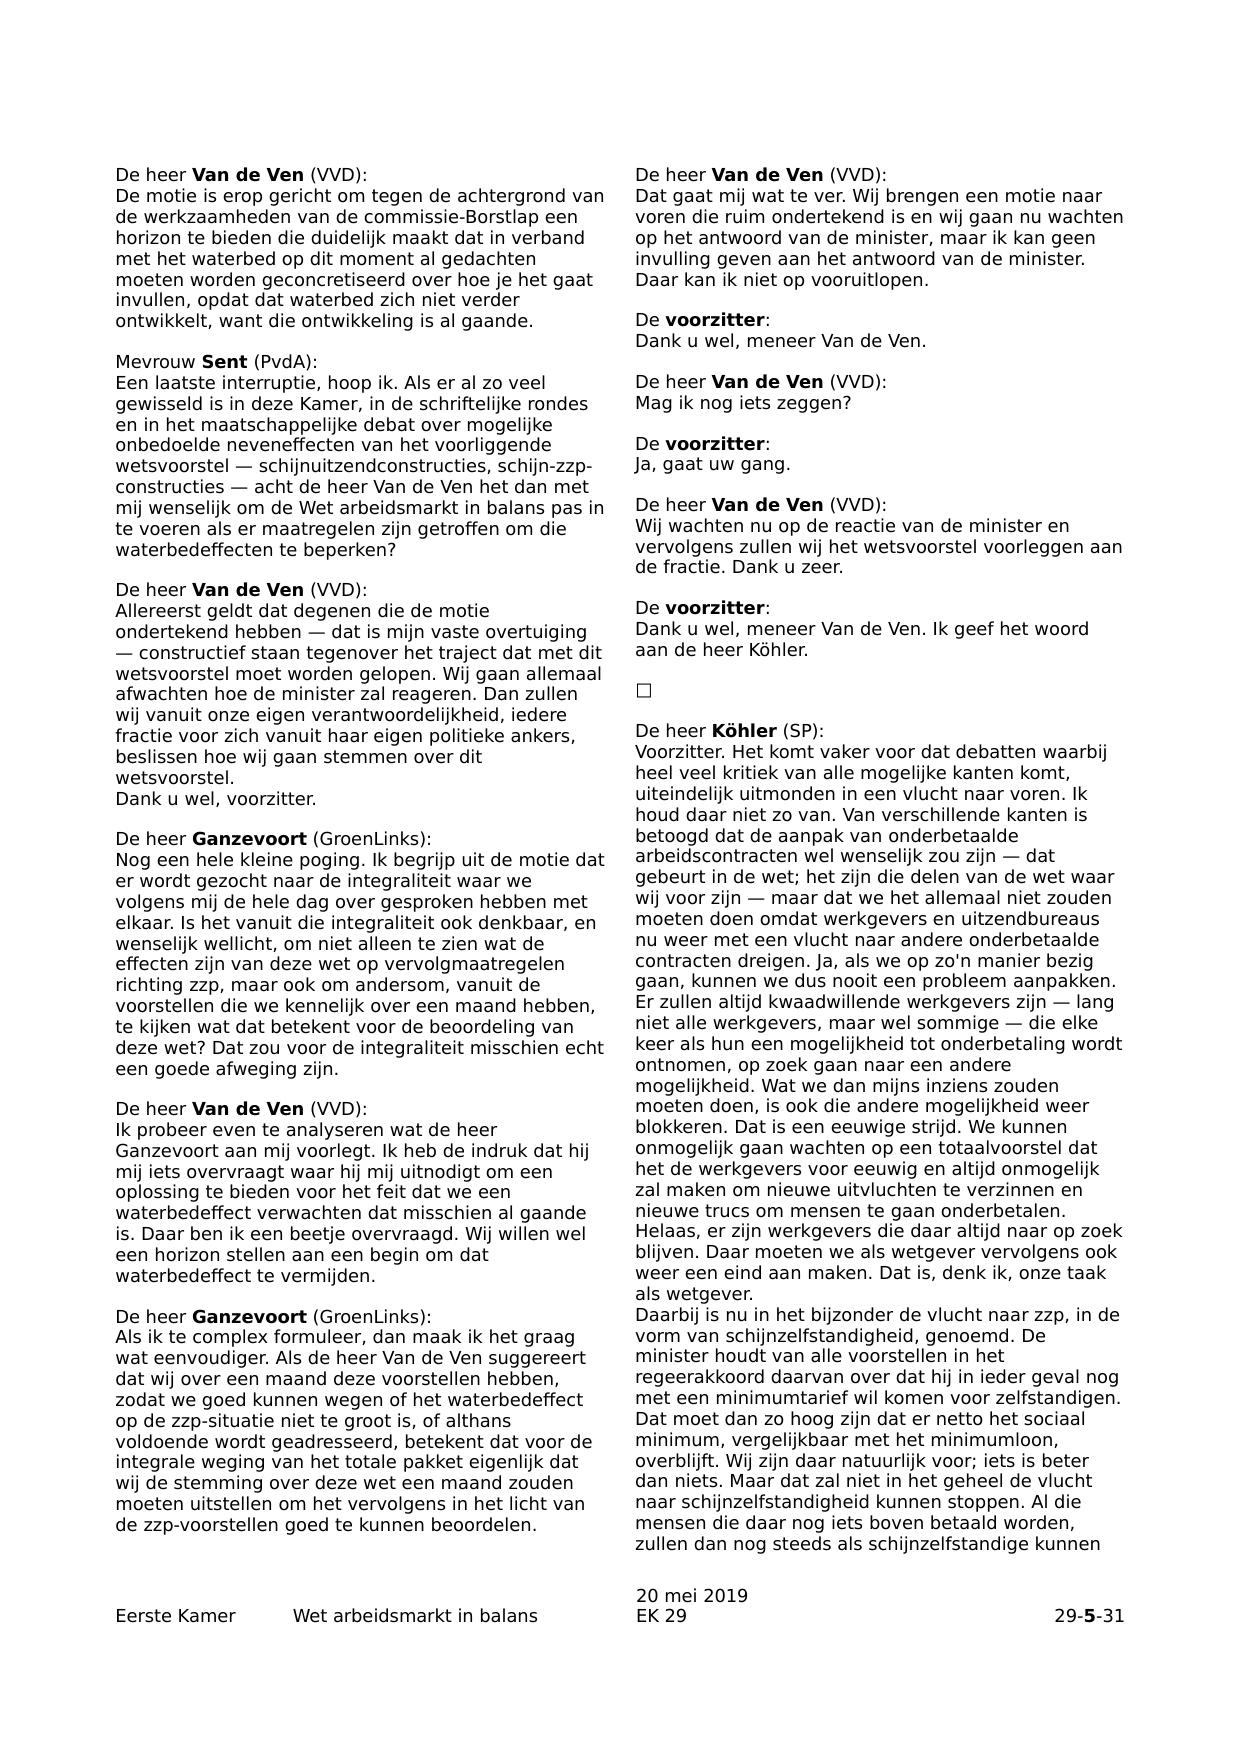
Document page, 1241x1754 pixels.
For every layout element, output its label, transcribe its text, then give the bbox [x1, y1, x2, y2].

text Een laatste interruptie, hoop ik. Als er al zo veel gewisseld is in deze Kamer, in de schriftelijke rondes en in het maatschappelijke debat over mogelijke onbedoelde neveneffecten van het voorliggende wetsvoorstel — schijnuitzendconstructies, schijn-zzp-constructies — acht de heer Van de Ven het dan met mij wenselijk om de Wet arbeidsmarkt in balans pas in te voeren als er maatregelen zijn getroffen om die waterbedeffecten te beperken? [115, 373, 605, 560]
text Wij wachten nu op de reactie van de minister en vervolgens zullen wij het wetsvoorstel voorleggen aan de fractie. Dank u zeer. [635, 516, 1125, 578]
text Voorzitter. Het komt vaker voor dat debatten waarbij heel veel kritiek van alle mogelijke kanten komt, uiteindelijk uitmonden in een vlucht naar voren. Ik houd daar niet zo van. Van verschillende kanten is betoogd dat de aanpak van onderbetaalde arbeidscontracten wel wenselijk zou zijn — dat gebeurt in de wet; het zijn die delen van de wet waar wij voor zijn — maar dat we het allemaal niet zouden moeten doen omdat werkgevers en uitzendbureaus nu weer met een vlucht naar andere onderbetaalde contracten dreigen. Ja, als we op zo'n manier bezig gaan, kunnen we dus nooit een probleem aanpakken. Er zullen altijd kwaadwillende werkgevers zijn — lang niet alle werkgevers, maar wel sommige — die elke keer als hun een mogelijkheid tot onderbetaling wordt ontnomen, op zoek gaan naar een andere mogelijkheid. Wat we dan mijns inziens zouden moeten doen, is ook die andere mogelijkheid weer blokkeren. Dat is een eeuwige strijd. We kunnen onmogelijk gaan wachten op een totaalvoorstel dat het de werkgevers voor eeuwig en altijd onmogelijk zal maken om nieuwe uitvluchten te verzinnen en nieuwe trucs om mensen te gaan onderbetalen. Helaas, er zijn werkgevers die daar altijd naar op zoek blijven. Daar moeten we als wetgever vervolgens ook weer een eind aan maken. Dat is, denk ik, onze taak als wetgever. [635, 742, 1125, 1304]
text Mevrouw Sent (PvdA): [115, 352, 605, 373]
text Als ik te complex formuleer, dan maak ik het graag wat eenvoudiger. Als de heer Van de Ven suggereert dat wij over een maand deze voorstellen hebben, zodat we goed kunnen wegen of het waterbedeffect op de zzp-situatie niet te groot is, of althans voldoende wordt geadresseerd, betekent dat voor de integrale weging van het totale pakket eigenlijk dat wij de stemming over deze wet een maand zouden moeten uitstellen om het vervolgens in het licht van de zzp-voorstellen goed te kunnen beoordelen. [115, 1327, 605, 1536]
text Allereerst geldt dat degenen die de motie ondertekend hebben — dat is mijn vaste overtuiging — constructief staan tegenover het traject dat met dit wetsvoorstel moet worden gelopen. Wij gaan allemaal afwachten hoe de minister zal reageren. Dan zullen wij vanuit onze eigen verantwoordelijkheid, iedere fractie voor zich vanuit haar eigen politieke ankers, beslissen hoe wij gaan stemmen over dit wetsvoorstel. [115, 601, 605, 788]
text Dat gaat mij wat te ver. Wij brengen een motie naar voren die ruim ondertekend is en wij gaan nu wachten op het antwoord van de minister, maar ik kan geen invulling geven aan het antwoord van de minister. Daar kan ik niet op vooruitlopen. [635, 186, 1125, 290]
text Ik probeer even te analyseren wat de heer Ganzevoort aan mij voorlegt. Ik heb de indruk dat hij mij iets overvraagt waar hij mij uitnodigt om een oplossing te bieden voor het feit dat we een waterbedeffect verwachten dat misschien al gaande is. Daar ben ik een beetje overvraagd. Wij willen wel een horizon stellen aan een begin om dat waterbedeffect te vermijden. [115, 1120, 605, 1286]
text Nog een hele kleine poging. Ik begrijp uit de motie dat er wordt gezocht naar de integraliteit waar we volgens mij de hele dag over gesproken hebben met elkaar. Is het vanuit die integraliteit ook denkbaar, en wenselijk wellicht, om niet alleen te zien wat de effecten zijn van deze wet op vervolgmaatregelen richting zzp, maar ook om andersom, vanuit de voorstellen die we kennelijk over een maand hebben, te kijken wat dat betekent voor de beoordeling van deze wet? Dat zou voor de integraliteit misschien echt een goede afweging zijn. [115, 850, 605, 1079]
text Ja, gaat uw gang. [635, 454, 1125, 475]
text De heer Van de Ven (VVD): [635, 165, 1125, 186]
text ⬜ [635, 681, 1125, 701]
text De heer Van de Ven (VVD): [635, 372, 1125, 392]
text De heer Van de Ven (VVD): [115, 165, 605, 186]
text Dank u wel, meneer Van de Ven. [635, 331, 1125, 352]
text De voorzitter: [635, 433, 1125, 454]
text De heer Van de Ven (VVD): [115, 580, 605, 601]
text De heer Van de Ven (VVD): [115, 1099, 605, 1120]
text De heer Ganzevoort (GroenLinks): [115, 829, 605, 850]
text De voorzitter: [635, 598, 1125, 619]
text Dank u wel, meneer Van de Ven. Ik geef het woord aan de heer Köhler. [635, 619, 1125, 661]
text De heer Ganzevoort (GroenLinks): [115, 1306, 605, 1327]
text Mag ik nog iets zeggen? [635, 392, 1125, 413]
text De motie is erop gericht om tegen de achtergrond van de werkzaamheden van de commissie-Borstlap een horizon te bieden die duidelijk maakt dat in verband met het waterbed op dit moment al gedachten moeten worden geconcretiseerd over hoe je het gaat invullen, opdat dat waterbed zich niet verder ontwikkelt, want die ontwikkeling is al gaande. [115, 186, 605, 332]
text Dank u wel, voorzitter. [115, 788, 605, 809]
text De voorzitter: [635, 310, 1125, 331]
text Daarbij is nu in het bijzonder de vlucht naar zzp, in de vorm van schijnzelfstandigheid, genoemd. De minister houdt van alle voorstellen in het regeerakkoord daarvan over dat hij in ieder geval nog met een minimumtarief wil komen voor zelfstandigen. Dat moet dan zo hoog zijn dat er netto het sociaal minimum, vergelijkbaar met het minimumloon, overblijft. Wij zijn daar natuurlijk voor; iets is beter dan niets. Maar dat zal niet in het geheel de vlucht naar schijnzelfstandigheid kunnen stoppen. Al die mensen die daar nog iets boven betaald worden, zullen dan nog steeds als schijnzelfstandige kunnen [635, 1304, 1125, 1554]
text De heer Van de Ven (VVD): [635, 495, 1125, 516]
text De heer Köhler (SP): [635, 721, 1125, 742]
